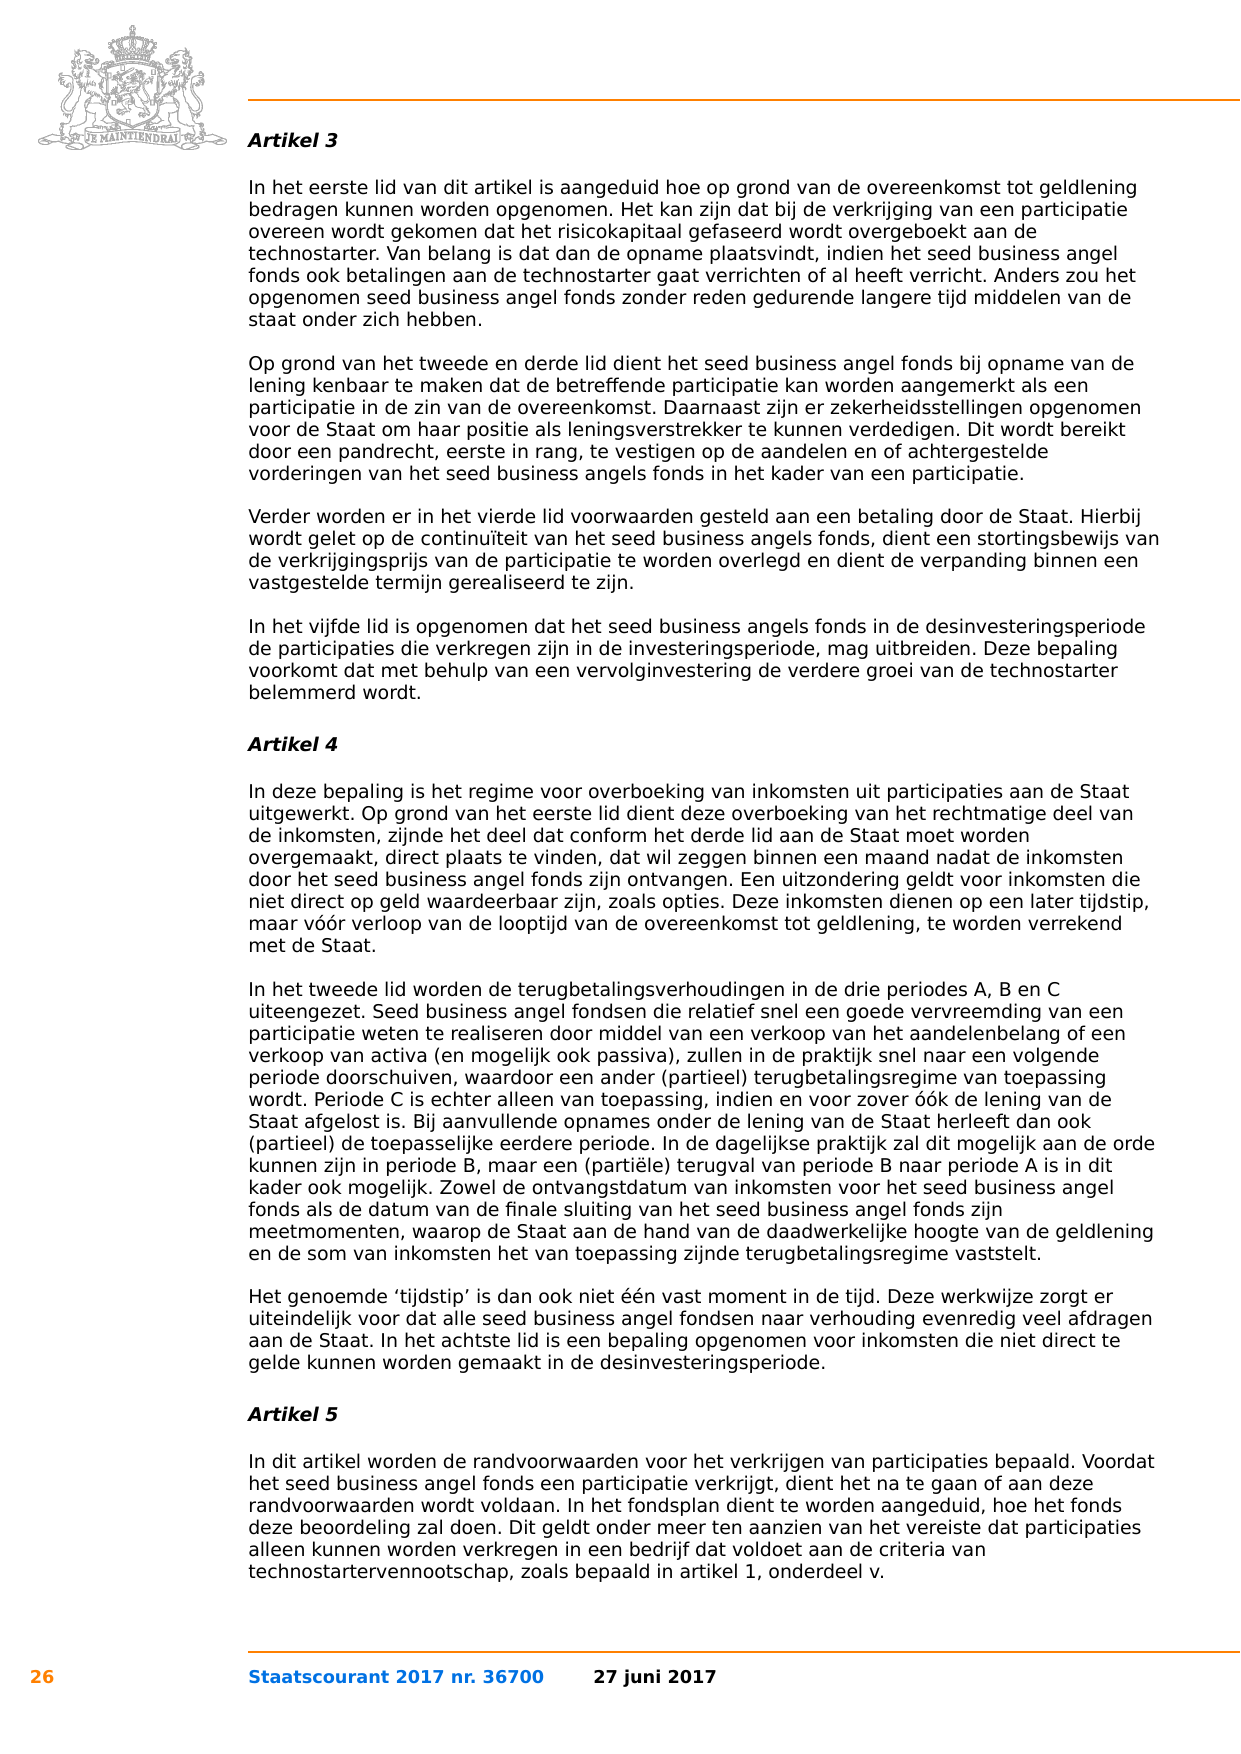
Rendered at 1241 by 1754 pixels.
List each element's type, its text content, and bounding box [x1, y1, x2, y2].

subtitle Artikel 5 [248, 1404, 1163, 1426]
text In het eerste lid van dit artikel is aangeduid hoe op grond van de overeenkomst tot geldlening bedragen kunnen worden opgenomen. Het kan zijn dat bij de verkrijging van een participatie overeen wordt gekomen dat het risicokapitaal gefaseerd wordt overgeboekt aan de technostarter. Van belang is dat dan de opname plaatsvindt, indien het seed business angel fonds ook betalingen aan de technostarter gaat verrichten of al heeft verricht. Anders zou het opgenomen seed business angel fonds zonder reden gedurende langere tijd middelen van de staat onder zich hebben. [248, 177, 1163, 331]
text In deze bepaling is het regime voor overboeking van inkomsten uit participaties aan de Staat uitgewerkt. Op grond van het eerste lid dient deze overboeking van het rechtmatige deel van de inkomsten, zijnde het deel dat conform het derde lid aan de Staat moet worden overgemaakt, direct plaats te vinden, dat wil zeggen binnen een maand nadat de inkomsten door het seed business angel fonds zijn ontvangen. Een uitzondering geldt voor inkomsten die niet direct op geld waardeerbaar zijn, zoals opties. Deze inkomsten dienen op een later tijdstip, maar vóór verloop van de looptijd van de overeenkomst tot geldlening, te worden verrekend met de Staat. [248, 781, 1163, 957]
subtitle Artikel 3 [248, 130, 1163, 152]
text In dit artikel worden de randvoorwaarden voor het verkrijgen van participaties bepaald. Voordat het seed business angel fonds een participatie verkrijgt, dient het na te gaan of aan deze randvoorwaarden wordt voldaan. In het fondsplan dient te worden aangeduid, hoe het fonds deze beoordeling zal doen. Dit geldt onder meer ten aanzien van het vereiste dat participaties alleen kunnen worden verkregen in een bedrijf dat voldoet aan de criteria van technostartervennootschap, zoals bepaald in artikel 1, onderdeel v. [248, 1451, 1163, 1583]
text Het genoemde ‘tijdstip’ is dan ook niet één vast moment in de tijd. Deze werkwijze zorgt er uiteindelijk voor dat alle seed business angel fondsen naar verhouding evenredig veel afdragen aan de Staat. In het achtste lid is een bepaling opgenomen voor inkomsten die niet direct te gelde kunnen worden gemaakt in de desinvesteringsperiode. [248, 1286, 1163, 1374]
text Verder worden er in het vierde lid voorwaarden gesteld aan een betaling door de Staat. Hierbij wordt gelet op de continuïteit van het seed business angels fonds, dient een stortingsbewijs van de verkrijgingsprijs van de participatie te worden overlegd en dient de verpanding binnen een vastgestelde termijn gerealiseerd te zijn. [248, 506, 1163, 594]
text In het vijfde lid is opgenomen dat het seed business angels fonds in de desinvesteringsperiode de participaties die verkregen zijn in de investeringsperiode, mag uitbreiden. Deze bepaling voorkomt dat met behulp van een vervolginvestering de verdere groei van de technostarter belemmerd wordt. [248, 616, 1163, 704]
text Op grond van het tweede en derde lid dient het seed business angel fonds bij opname van de lening kenbaar te maken dat de betreffende participatie kan worden aangemerkt als een participatie in de zin van de overeenkomst. Daarnaast zijn er zekerheidsstellingen opgenomen voor de Staat om haar positie als leningsverstrekker te kunnen verdedigen. Dit wordt bereikt door een pandrecht, eerste in rang, te vestigen op de aandelen en of achtergestelde vorderingen van het seed business angels fonds in het kader van een participatie. [248, 353, 1163, 484]
subtitle Artikel 4 [248, 734, 1163, 756]
picture [38, 25, 227, 150]
text In het tweede lid worden de terugbetalingsverhoudingen in de drie periodes A, B en C uiteengezet. Seed business angel fondsen die relatief snel een goede vervreemding van een participatie weten te realiseren door middel van een verkoop van het aandelenbelang of een verkoop van activa (en mogelijk ook passiva), zullen in de praktijk snel naar een volgende periode doorschuiven, waardoor een ander (partieel) terugbetalingsregime van toepassing wordt. Periode C is echter alleen van toepassing, indien en voor zover óók de lening van de Staat afgelost is. Bij aanvullende opnames onder de lening van de Staat herleeft dan ook (partieel) de toepasselijke eerdere periode. In de dagelijkse praktijk zal dit mogelijk aan de orde kunnen zijn in periode B, maar een (partiële) terugval van periode B naar periode A is in dit kader ook mogelijk. Zowel de ontvangstdatum van inkomsten voor het seed business angel fonds als de datum van de finale sluiting van het seed business angel fonds zijn meetmomenten, waarop de Staat aan de hand van de daadwerkelijke hoogte van de geldlening en de som van inkomsten het van toepassing zijnde terugbetalingsregime vaststelt. [248, 979, 1163, 1264]
